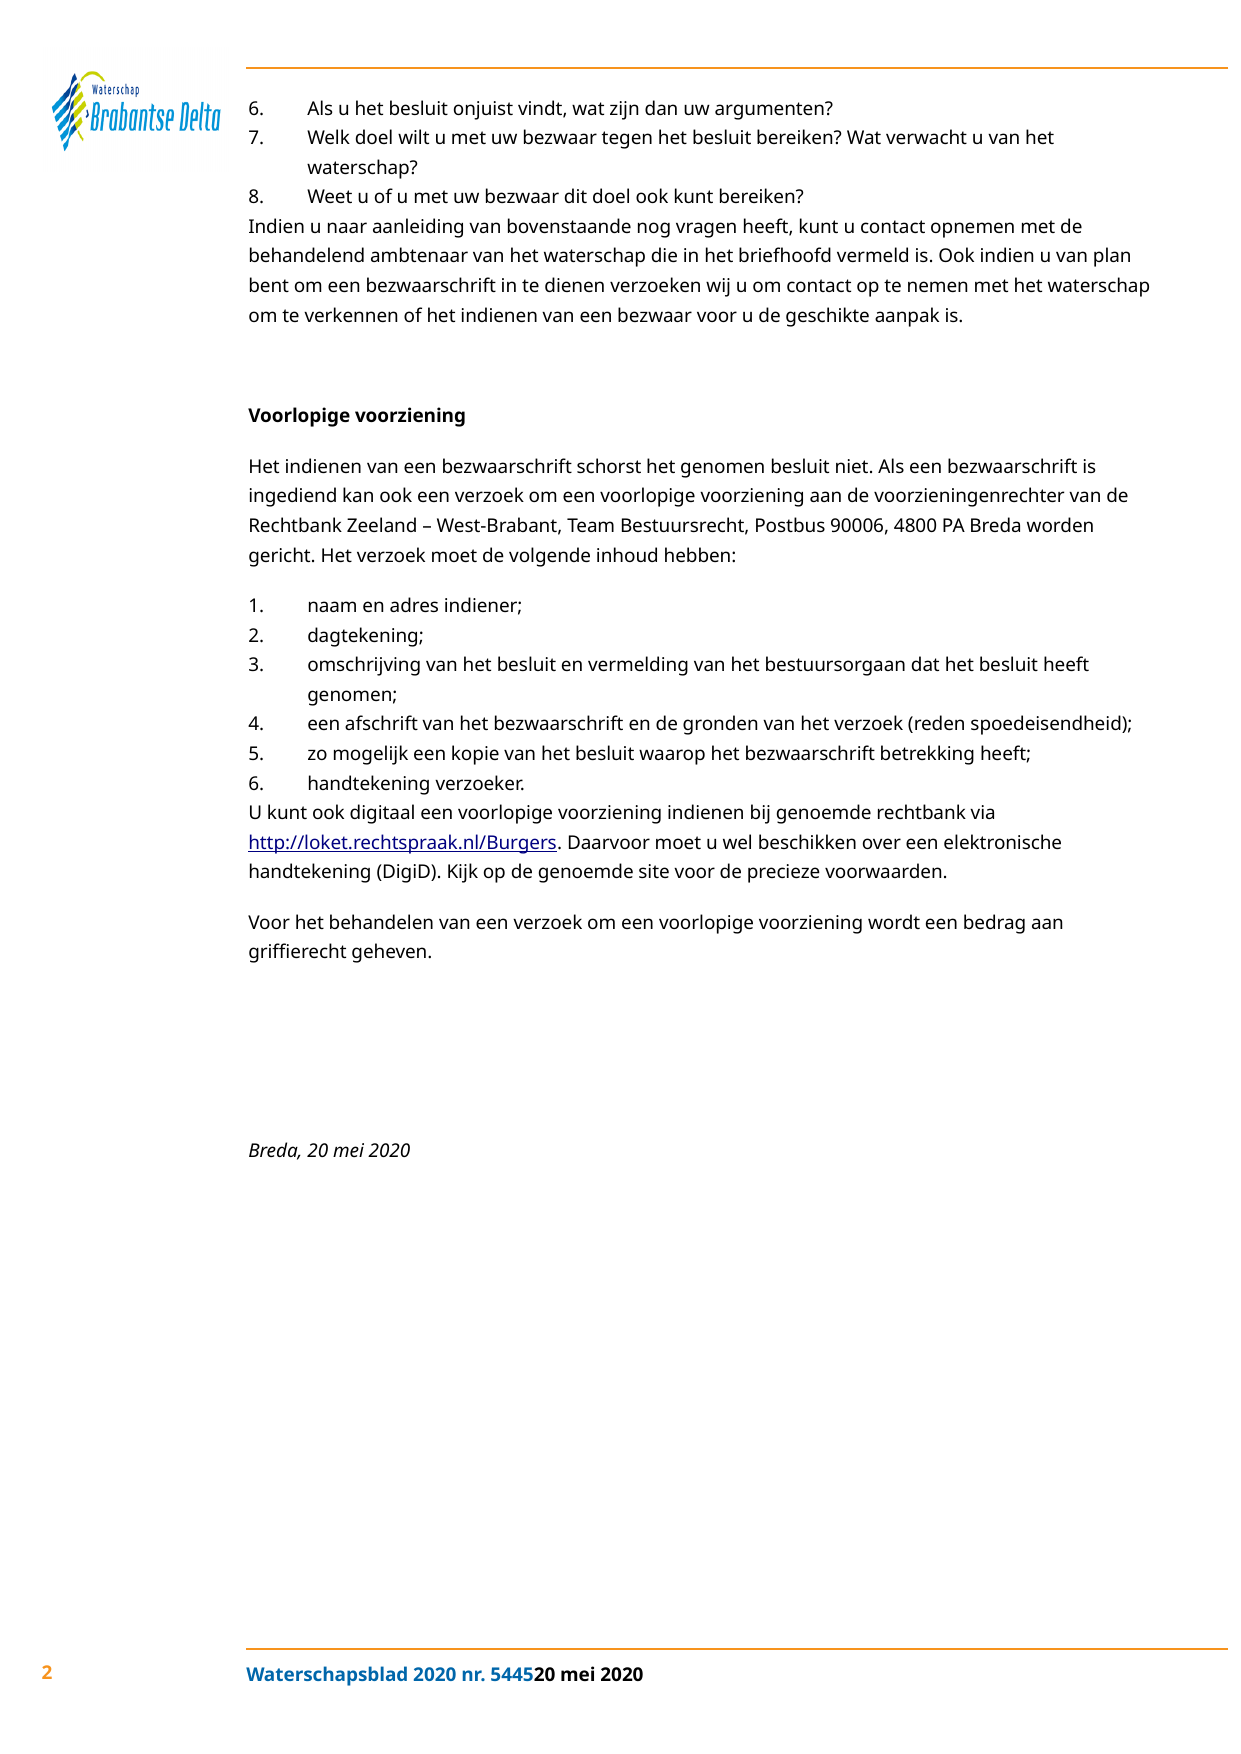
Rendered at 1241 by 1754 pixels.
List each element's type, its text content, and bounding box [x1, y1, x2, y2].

text Voorlopige voorziening [248, 403, 1152, 428]
text U kunt ook digitaal een voorlopige voorziening indienen bij genoemde rechtbank via http://loket.rechtspraak.nl/Burgers. Daarvoor moet u wel beschikken over een elektronische handtekening (DigiD). Kijk op de genoemde site voor de precieze voorwaarden. [248, 799, 1152, 884]
list Weet u of u met uw bezwaar dit doel ook kunt bereiken? [248, 183, 1152, 209]
picture [41, 47, 231, 172]
text Breda, 20 mei 2020 [248, 1138, 1152, 1163]
text Voor het behandelen van een verzoek om een voorlopige voorziening wordt een bedrag aan griffierecht geheven. [248, 909, 1152, 964]
list handtekening verzoeker. [248, 770, 1152, 796]
list een afschrift van het bezwaarschrift en de gronden van het verzoek (reden spoedeisendheid); [248, 711, 1152, 736]
list naam en adres indiener; [248, 592, 1152, 618]
text Het indienen van een bezwaarschrift schorst het genomen besluit niet. Als een bezwaarschrift is ingediend kan ook een verzoek om een voorlopige voorziening aan de voorzieningenrechter van de Rechtbank Zeeland – West-Brabant, Team Bestuursrecht, Postbus 90006, 4800 PA Breda worden gericht. Het verzoek moet de volgende inhoud hebben: [248, 453, 1152, 568]
list zo mogelijk een kopie van het besluit waarop het bezwaarschrift betrekking heeft; [248, 740, 1152, 766]
list omschrijving van het besluit en vermelding van het bestuursorgaan dat het besluit heeft genomen; [248, 651, 1152, 707]
list dagtekening; [248, 622, 1152, 648]
list Welk doel wilt u met uw bezwaar tegen het besluit bereiken? Wat verwacht u van het waterschap? [248, 124, 1152, 180]
text Indien u naar aanleiding van bovenstaande nog vragen heeft, kunt u contact opnemen met de behandelend ambtenaar van het waterschap die in het briefhoofd vermeld is. Ook indien u van plan bent om een bezwaarschrift in te dienen verzoeken wij u om contact op te nemen met het waterschap om te verkennen of het indienen van een bezwaar voor u de geschikte aanpak is. [248, 213, 1152, 328]
list Als u het besluit onjuist vindt, wat zijn dan uw argumenten? [248, 95, 1152, 121]
